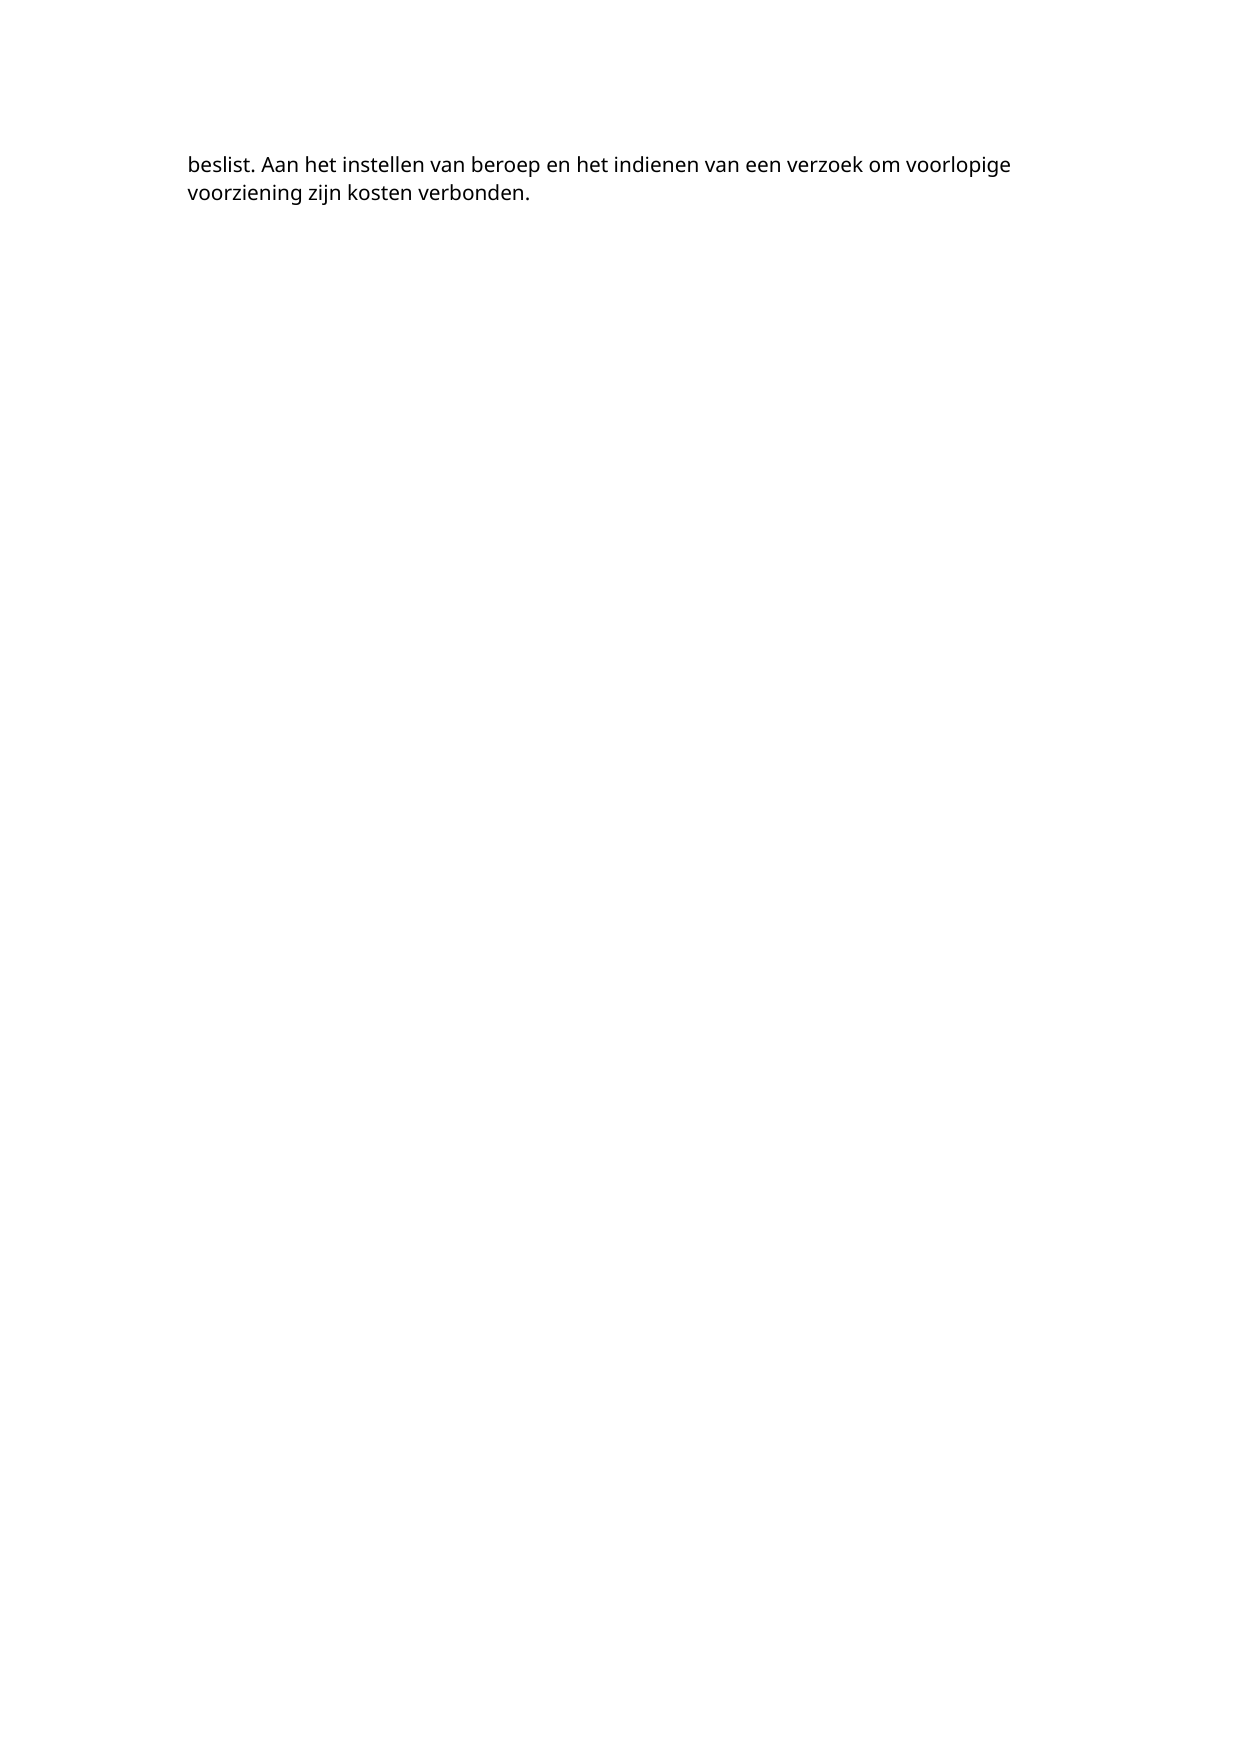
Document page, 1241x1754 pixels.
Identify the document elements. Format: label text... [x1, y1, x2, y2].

text beslist. Aan het instellen van beroep en het indienen van een verzoek om voorlopige voorziening zijn kosten verbonden. [187, 150, 1053, 207]
